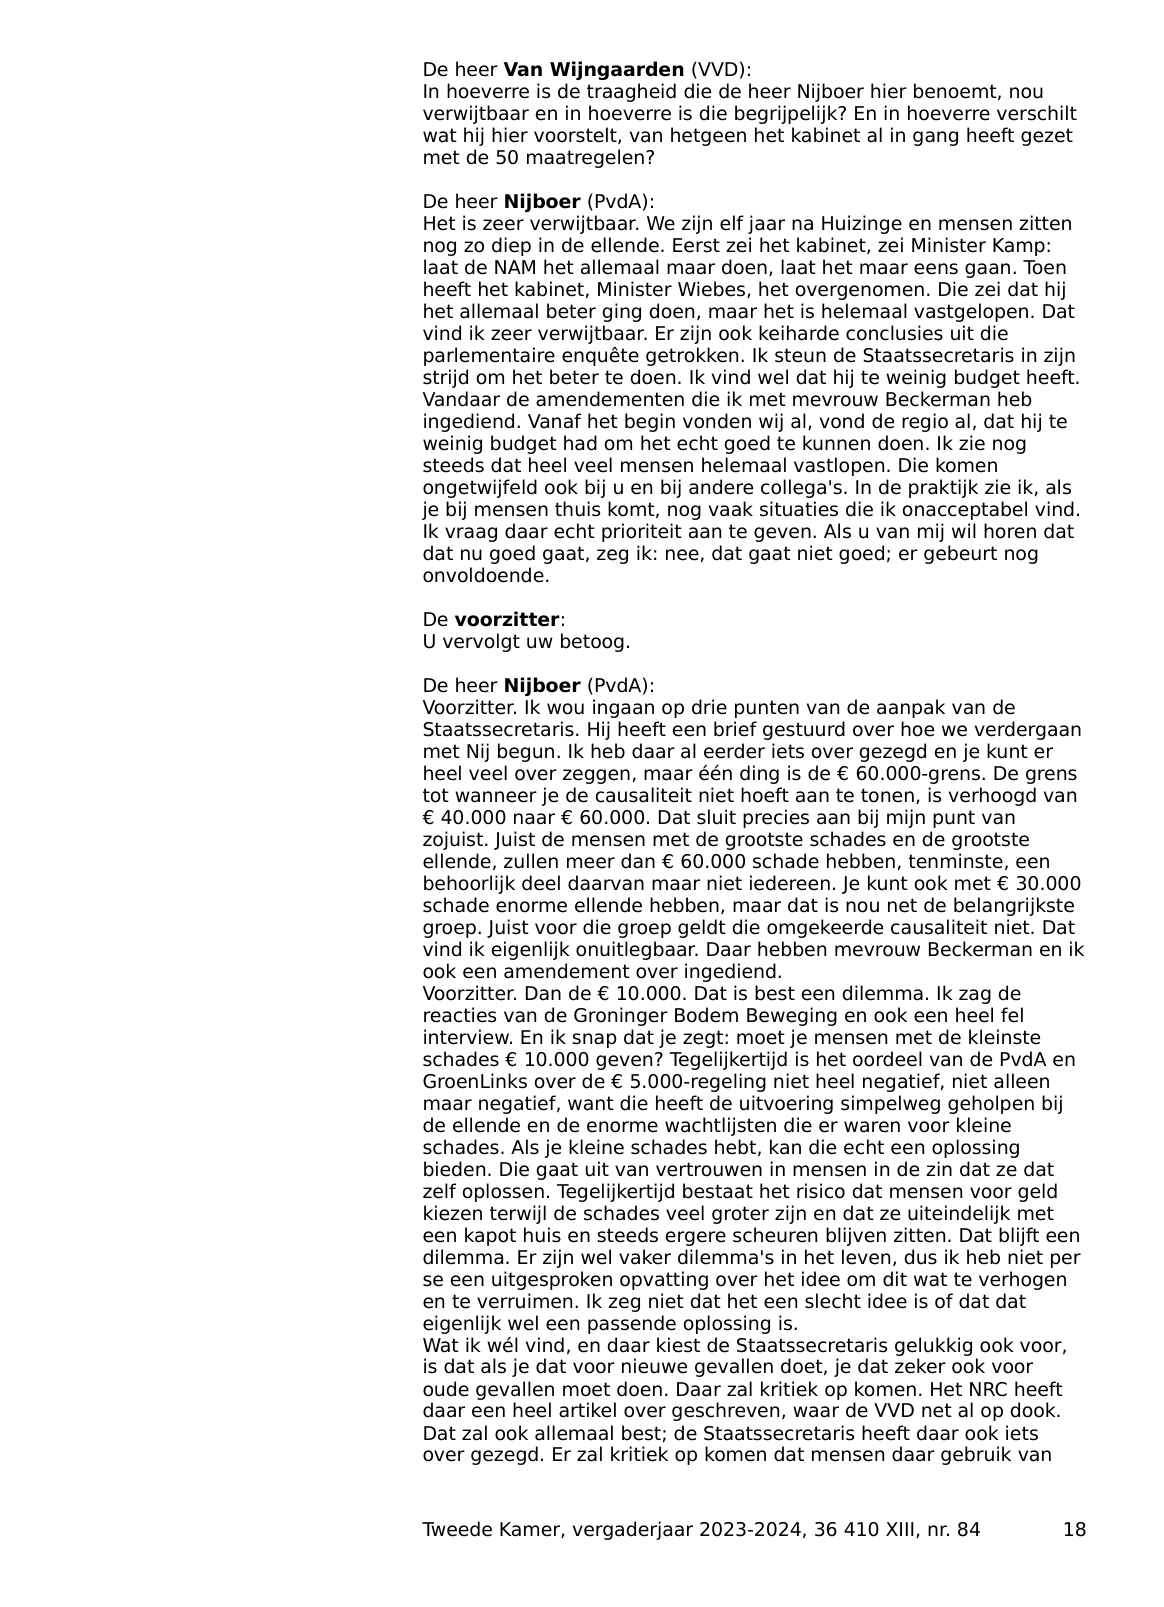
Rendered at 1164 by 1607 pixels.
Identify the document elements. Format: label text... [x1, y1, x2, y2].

text Wat ik wél vind, en daar kiest de Staatssecretaris gelukkig ook voor, is dat als je dat voor nieuwe gevallen doet, je dat zeker ook voor oude gevallen moet doen. Daar zal kritiek op komen. Het NRC heeft daar een heel artikel over geschreven, waar de VVD net al op dook. Dat zal ook allemaal best; de Staatssecretaris heeft daar ook iets over gezegd. Er zal kritiek op komen dat mensen daar gebruik van [422, 1334, 1087, 1466]
text In hoeverre is de traagheid die de heer Nijboer hier benoemt, nou verwijtbaar en in hoeverre is die begrijpelijk? En in hoeverre verschilt wat hij hier voorstelt, van hetgeen het kabinet al in gang heeft gezet met de 50 maatregelen? [422, 81, 1087, 169]
text De voorzitter: [422, 609, 1087, 631]
text Het is zeer verwijtbaar. We zijn elf jaar na Huizinge en mensen zitten nog zo diep in de ellende. Eerst zei het kabinet, zei Minister Kamp: laat de NAM het allemaal maar doen, laat het maar eens gaan. Toen heeft het kabinet, Minister Wiebes, het overgenomen. Die zei dat hij het allemaal beter ging doen, maar het is helemaal vastgelopen. Dat vind ik zeer verwijtbaar. Er zijn ook keiharde conclusies uit die parlementaire enquête getrokken. Ik steun de Staatssecretaris in zijn strijd om het beter te doen. Ik vind wel dat hij te weinig budget heeft. Vandaar de amendementen die ik met mevrouw Beckerman heb ingediend. Vanaf het begin vonden wij al, vond de regio al, dat hij te weinig budget had om het echt goed te kunnen doen. Ik zie nog steeds dat heel veel mensen helemaal vastlopen. Die komen ongetwijfeld ook bij u en bij andere collega's. In de praktijk zie ik, als je bij mensen thuis komt, nog vaak situaties die ik onacceptabel vind. Ik vraag daar echt prioriteit aan te geven. Als u van mij wil horen dat dat nu goed gaat, zeg ik: nee, dat gaat niet goed; er gebeurt nog onvoldoende. [422, 213, 1087, 587]
text De heer Nijboer (PvdA): [422, 675, 1087, 697]
text Voorzitter. Dan de € 10.000. Dat is best een dilemma. Ik zag de reacties van de Groninger Bodem Beweging en ook een heel fel interview. En ik snap dat je zegt: moet je mensen met de kleinste schades € 10.000 geven? Tegelijkertijd is het oordeel van de PvdA en GroenLinks over de € 5.000-regeling niet heel negatief, niet alleen maar negatief, want die heeft de uitvoering simpelweg geholpen bij de ellende en de enorme wachtlijsten die er waren voor kleine schades. Als je kleine schades hebt, kan die echt een oplossing bieden. Die gaat uit van vertrouwen in mensen in de zin dat ze dat zelf oplossen. Tegelijkertijd bestaat het risico dat mensen voor geld kiezen terwijl de schades veel groter zijn en dat ze uiteindelijk met een kapot huis en steeds ergere scheuren blijven zitten. Dat blijft een dilemma. Er zijn wel vaker dilemma's in het leven, dus ik heb niet per se een uitgesproken opvatting over het idee om dit wat te verhogen en te verruimen. Ik zeg niet dat het een slecht idee is of dat dat eigenlijk wel een passende oplossing is. [422, 983, 1087, 1334]
text De heer Van Wijngaarden (VVD): [422, 59, 1087, 81]
text Voorzitter. Ik wou ingaan op drie punten van de aanpak van de Staatssecretaris. Hij heeft een brief gestuurd over hoe we verdergaan met Nij begun. Ik heb daar al eerder iets over gezegd en je kunt er heel veel over zeggen, maar één ding is de € 60.000-grens. De grens tot wanneer je de causaliteit niet hoeft aan te tonen, is verhoogd van € 40.000 naar € 60.000. Dat sluit precies aan bij mijn punt van zojuist. Juist de mensen met de grootste schades en de grootste ellende, zullen meer dan € 60.000 schade hebben, tenminste, een behoorlijk deel daarvan maar niet iedereen. Je kunt ook met € 30.000 schade enorme ellende hebben, maar dat is nou net de belangrijkste groep. Juist voor die groep geldt die omgekeerde causaliteit niet. Dat vind ik eigenlijk onuitlegbaar. Daar hebben mevrouw Beckerman en ik ook een amendement over ingediend. [422, 697, 1087, 983]
text U vervolgt uw betoog. [422, 631, 1087, 653]
text De heer Nijboer (PvdA): [422, 191, 1087, 213]
